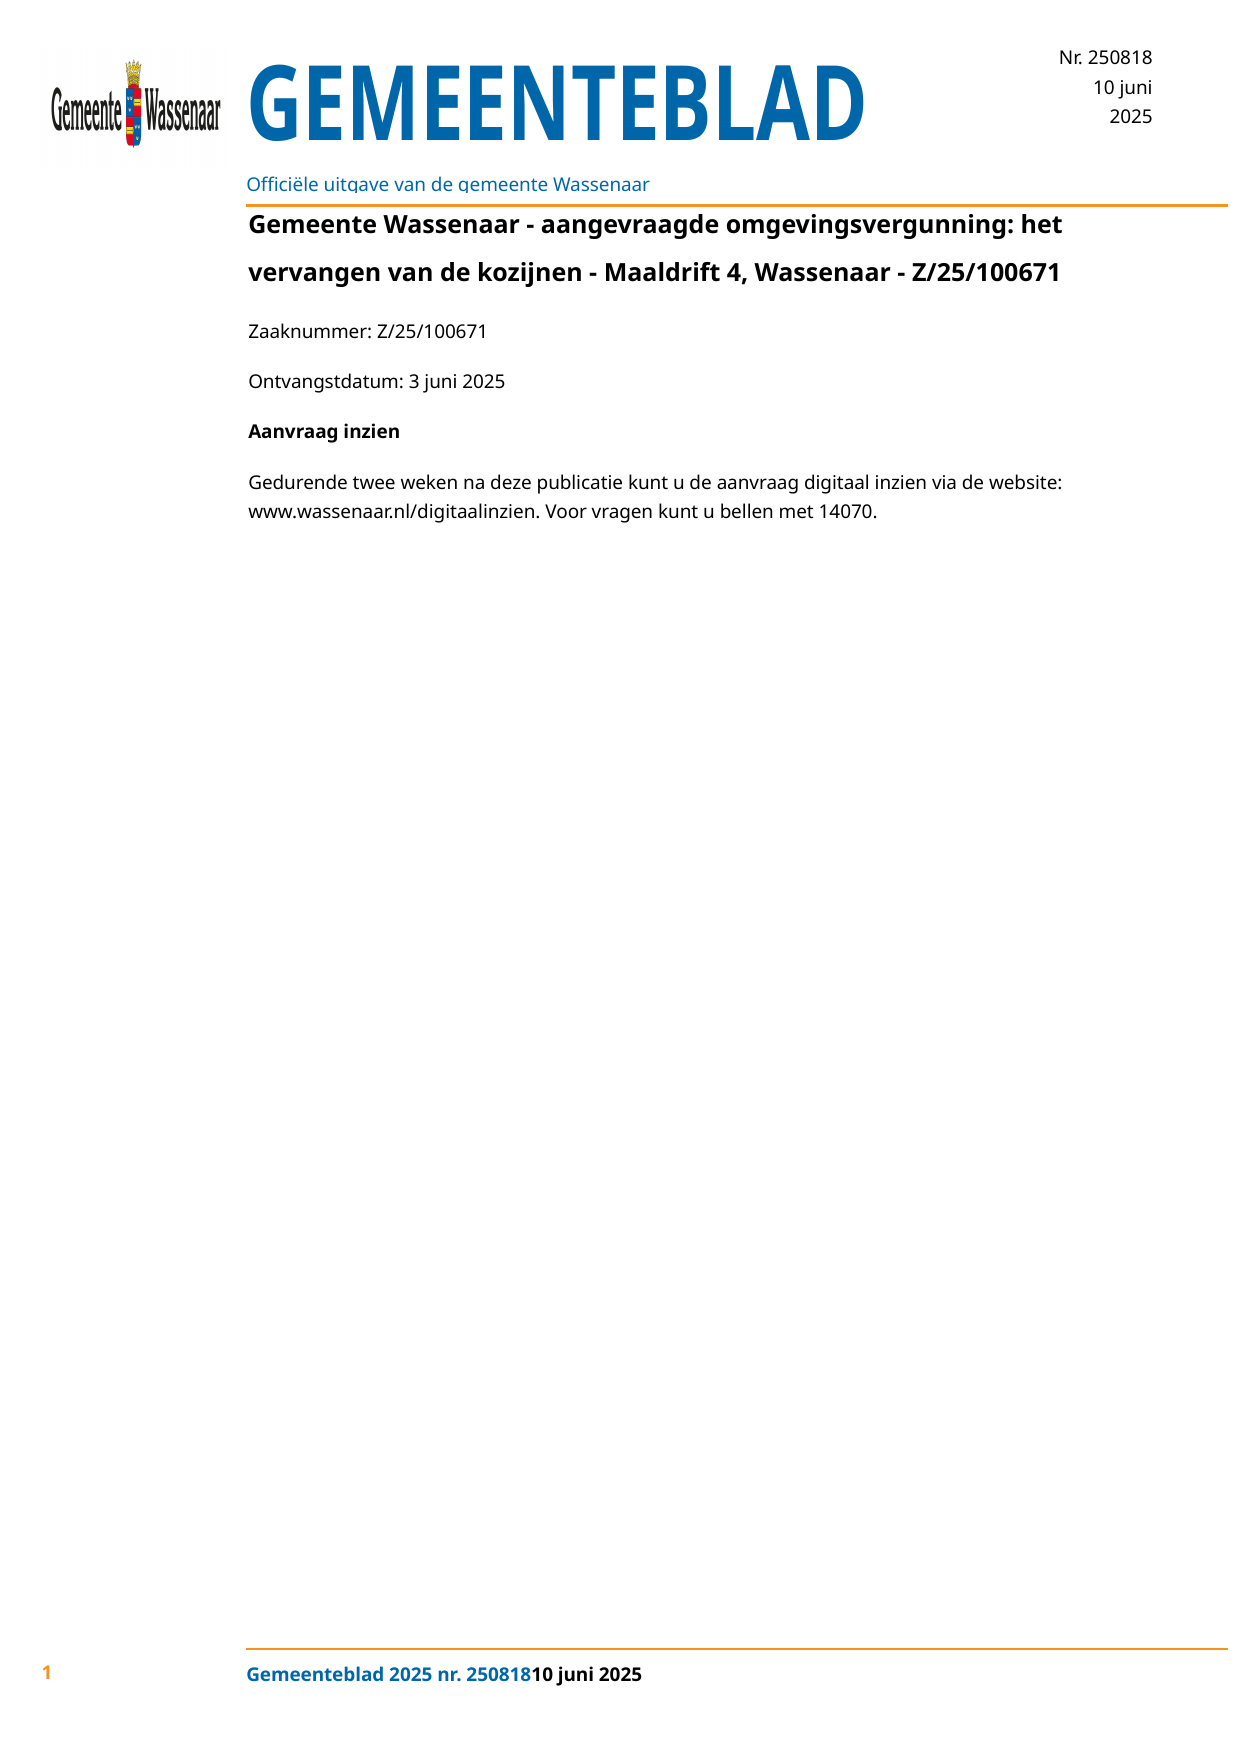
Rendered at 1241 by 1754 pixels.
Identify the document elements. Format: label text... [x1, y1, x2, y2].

text Gemeente Wassenaar - aangevraagde omgevingsvergunning: het vervangen van de kozijnen - Maaldrift 4, Wassenaar - Z/25/100671 [248, 207, 1152, 288]
text Ontvangstdatum: 3 juni 2025 [248, 368, 1152, 394]
text Gedurende twee weken na deze publicatie kunt u de aanvraag digitaal inzien via de website: www.wassenaar.nl/digitaalinzien. Voor vragen kunt u bellen met 14070. [248, 469, 1152, 524]
text Zaaknummer: Z/25/100671 [248, 318, 1152, 344]
text Aanvraag inzien [248, 419, 1152, 444]
picture [41, 47, 231, 172]
